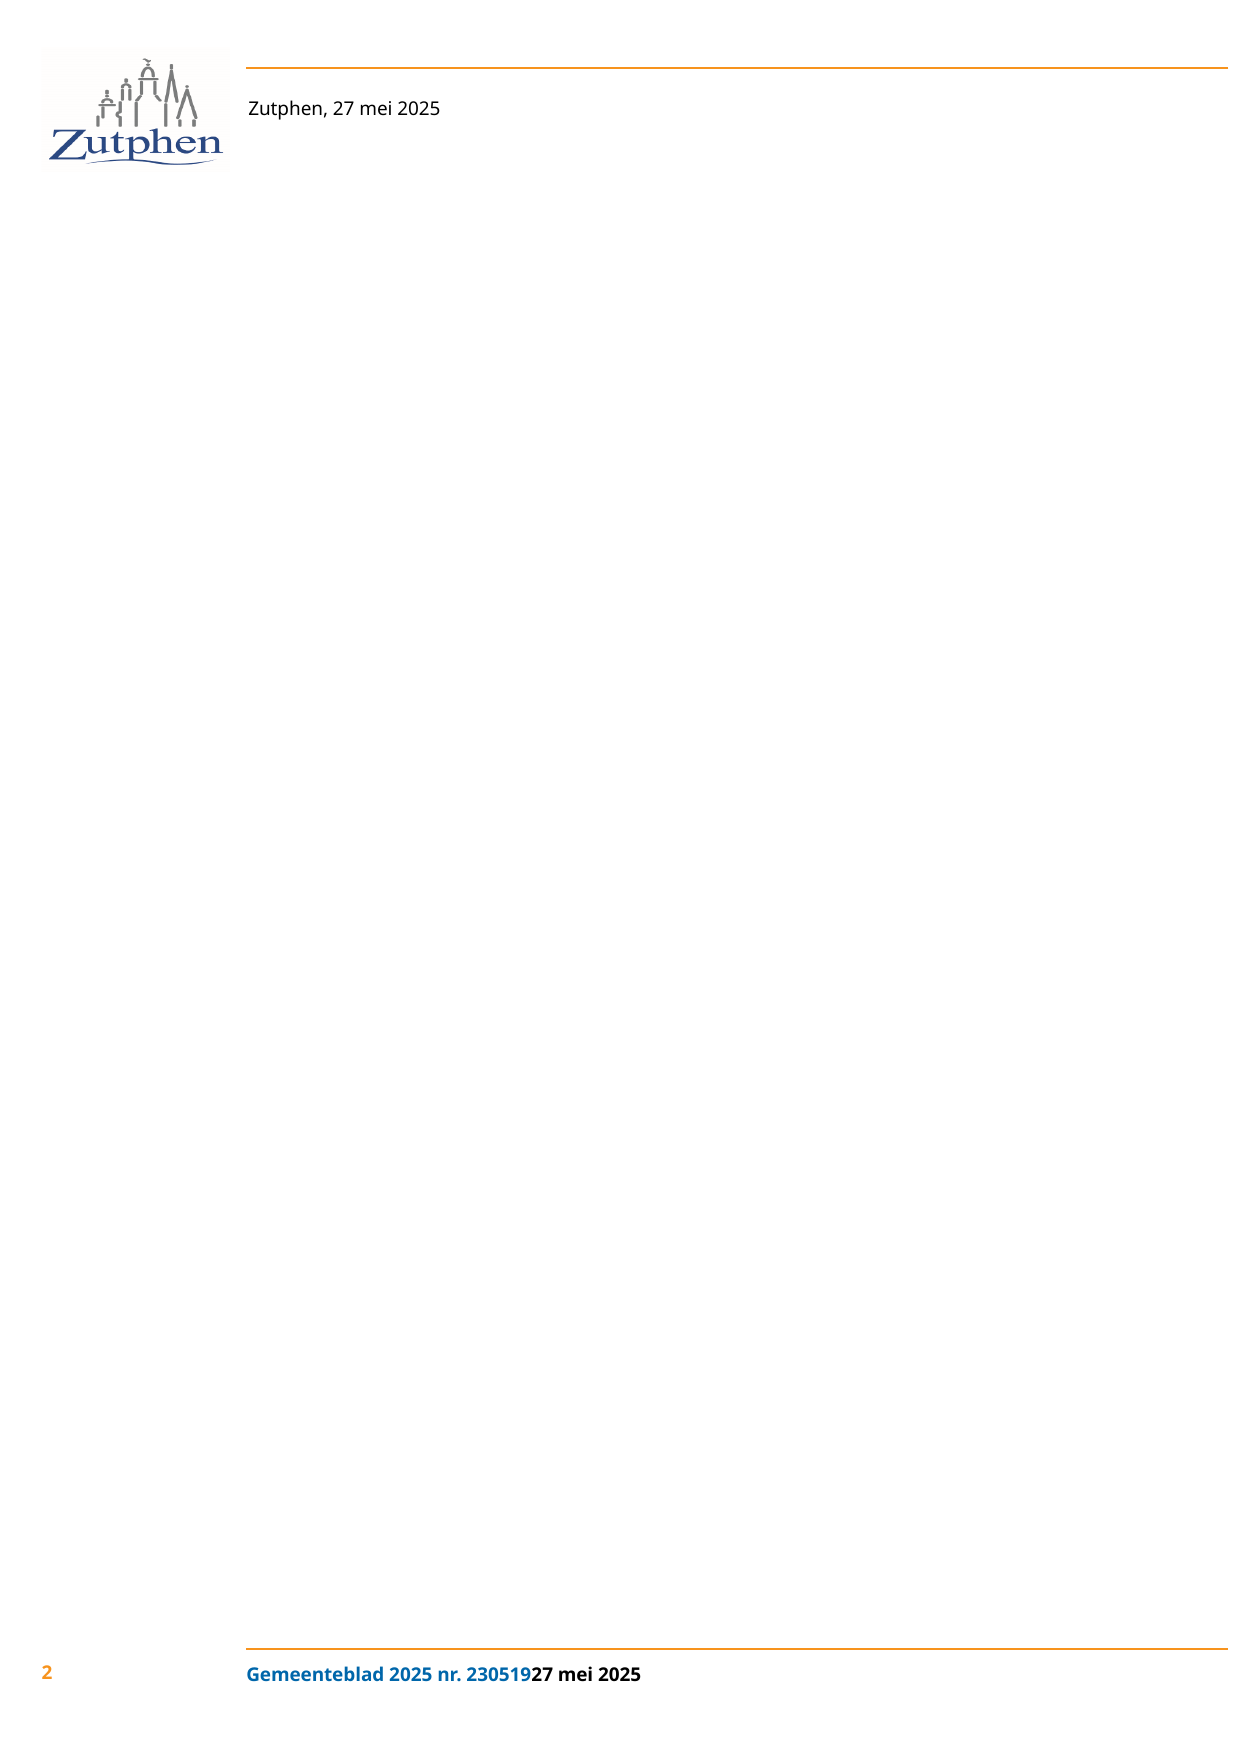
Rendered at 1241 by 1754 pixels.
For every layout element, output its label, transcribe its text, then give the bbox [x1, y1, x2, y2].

picture [41, 47, 231, 172]
text Zutphen, 27 mei 2025 [248, 95, 1152, 121]
